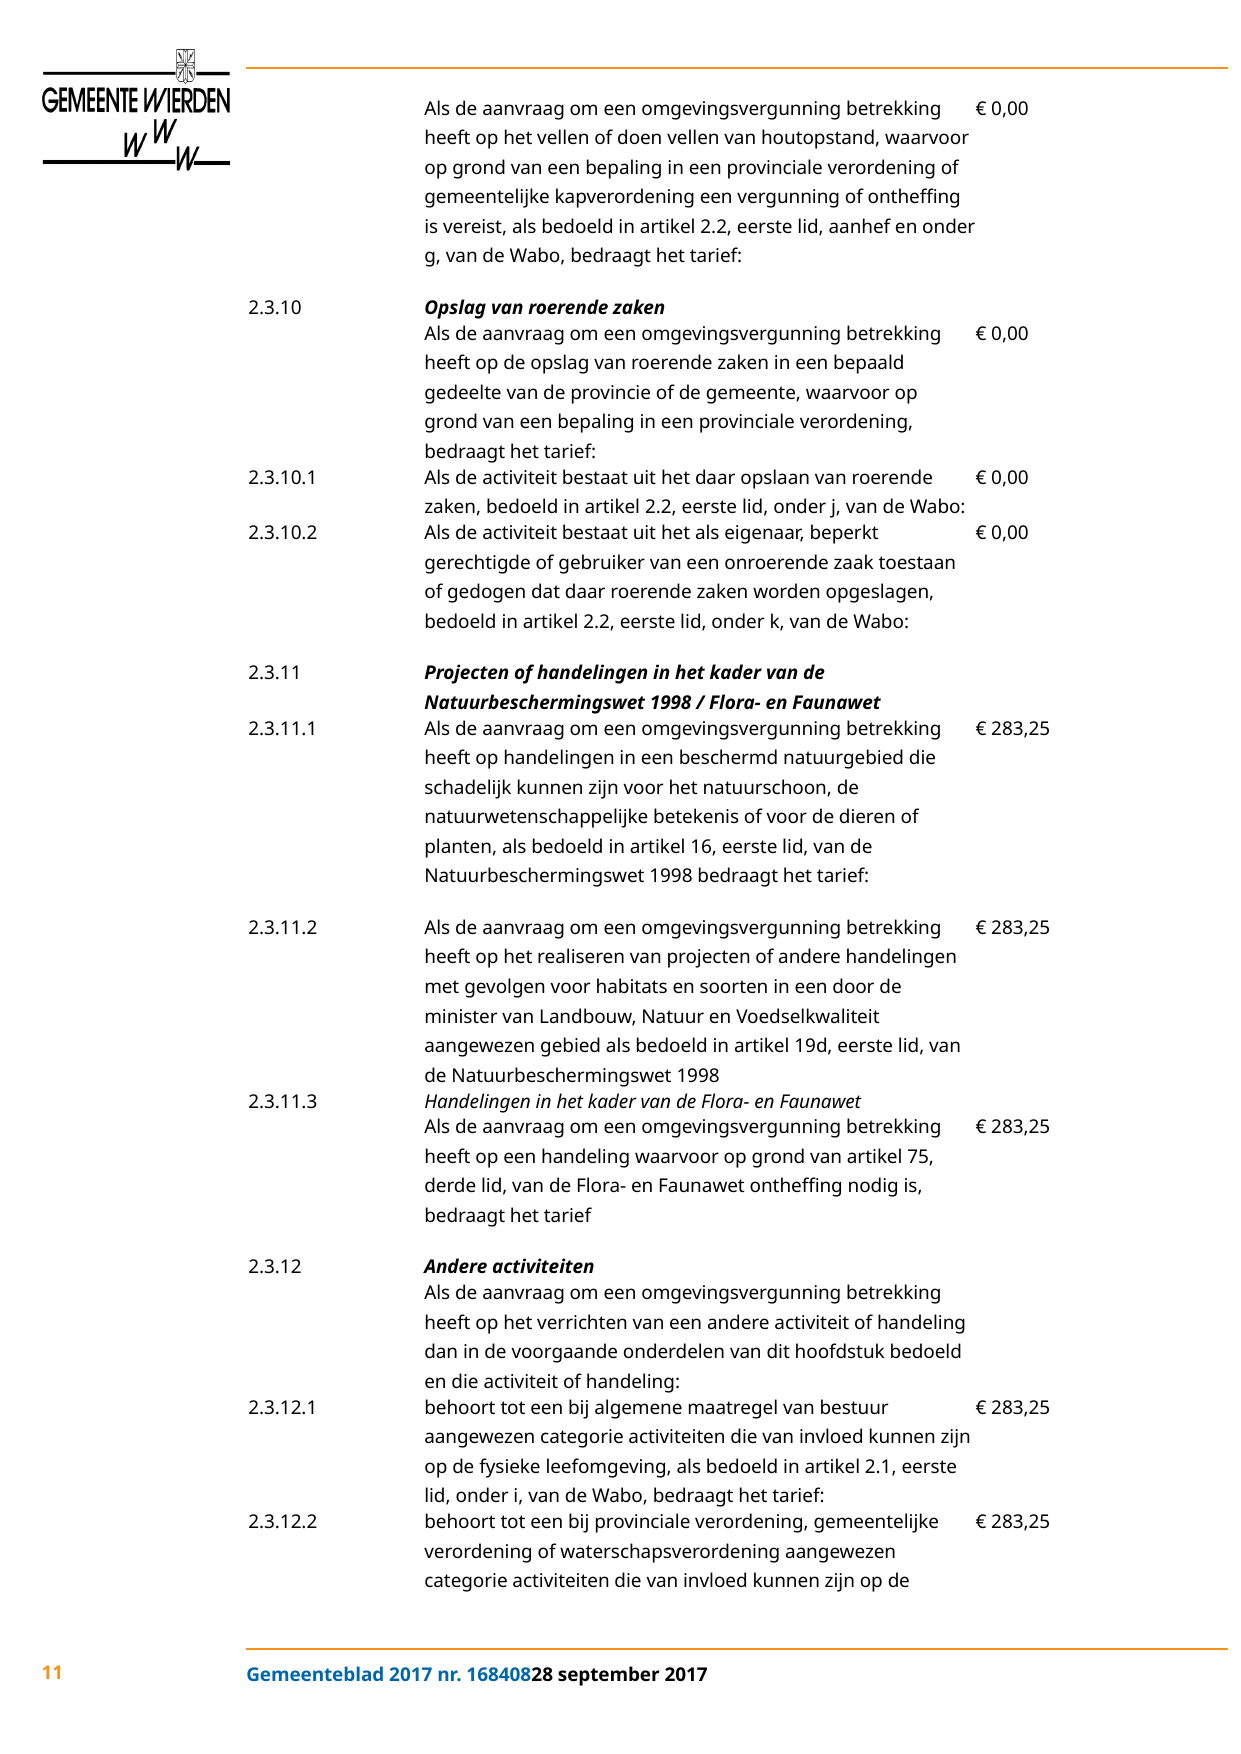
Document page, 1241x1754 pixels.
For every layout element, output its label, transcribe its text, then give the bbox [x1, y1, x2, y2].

table_cell [975, 1280, 1152, 1394]
table_cell 2.3.11.2 [248, 914, 424, 1088]
table_cell [248, 95, 424, 268]
table_cell 2.3.11 [248, 660, 424, 715]
table_cell Als de aanvraag om een omgevingsvergunning betrekking heeft op de opslag van roerende zaken in een bepaald gedeelte van de provincie of de gemeente, waarvoor op grond van een bepaling in een provinciale verordening, bedraagt het tarief: [424, 320, 975, 464]
table_cell [975, 1254, 1152, 1279]
table_cell 2.3.10.1 [248, 464, 424, 519]
table_cell Als de aanvraag om een omgevingsvergunning betrekking heeft op het vellen of doen vellen van houtopstand, waarvoor op grond van een bepaling in een provinciale verordening of gemeentelijke kapverordening een vergunning of ontheffing is vereist, als bedoeld in artikel 2.2, eerste lid, aanhef en onder g, van de Wabo, bedraagt het tarief: [424, 95, 975, 268]
table_cell behoort tot een bij algemene maatregel van bestuur aangewezen categorie activiteiten die van invloed kunnen zijn op de fysieke leefomgeving, als bedoeld in artikel 2.1, eerste lid, onder i, van de Wabo, bedraagt het tarief: [424, 1394, 975, 1508]
table_cell Opslag van roerende zaken [424, 294, 975, 320]
table_cell 2.3.11.3 [248, 1088, 424, 1113]
table_cell [248, 320, 424, 464]
table_cell € 0,00 [975, 95, 1152, 268]
table_cell € 0,00 [975, 519, 1152, 634]
table_cell [248, 1228, 424, 1254]
table_cell Als de aanvraag om een omgevingsvergunning betrekking heeft op het verrichten van een andere activiteit of handeling dan in de voorgaande onderdelen van dit hoofdstuk bedoeld en die activiteit of handeling: [424, 1280, 975, 1394]
table_cell € 283,25 [975, 914, 1152, 1088]
table_cell Als de activiteit bestaat uit het daar opslaan van roerende zaken, bedoeld in artikel 2.2, eerste lid, onder j, van de Wabo: [424, 464, 975, 519]
table_cell Andere activiteiten [424, 1254, 975, 1279]
table_cell € 0,00 [975, 464, 1152, 519]
table_cell behoort tot een bij provinciale verordening, gemeentelijke verordening of waterschapsverordening aangewezen categorie activiteiten die van invloed kunnen zijn op de [424, 1509, 975, 1593]
table_cell Handelingen in het kader van de Flora- en Faunawet [424, 1088, 975, 1113]
table_cell Als de aanvraag om een omgevingsvergunning betrekking heeft op het realiseren van projecten of andere handelingen met gevolgen voor habitats en soorten in een door de minister van Landbouw, Natuur en Voedselkwaliteit aangewezen gebied als bedoeld in artikel 19d, eerste lid, van de Natuurbeschermingswet 1998 [424, 914, 975, 1088]
table_cell [248, 1280, 424, 1394]
table_cell 2.3.10.2 [248, 519, 424, 634]
table_cell [424, 634, 975, 659]
table_cell € 283,25 [975, 715, 1152, 888]
table_cell € 283,25 [975, 1394, 1152, 1508]
table_cell [975, 634, 1152, 659]
table_cell [975, 1088, 1152, 1113]
table_cell Projecten of handelingen in het kader van de Natuurbeschermingswet 1998 / Flora- en Faunawet [424, 660, 975, 715]
table_cell € 283,25 [975, 1114, 1152, 1228]
table_cell [248, 1114, 424, 1228]
table_cell Als de aanvraag om een omgevingsvergunning betrekking heeft op een handeling waarvoor op grond van artikel 75, derde lid, van de Flora- en Faunawet ontheffing nodig is, bedraagt het tarief [424, 1114, 975, 1228]
table_cell 2.3.12 [248, 1254, 424, 1279]
table_cell [975, 1228, 1152, 1254]
table_cell [975, 294, 1152, 320]
table_cell 2.3.12.1 [248, 1394, 424, 1508]
table_cell 2.3.11.1 [248, 715, 424, 888]
table_cell [975, 889, 1152, 914]
table_cell [248, 269, 424, 294]
table_cell Als de activiteit bestaat uit het als eigenaar, beperkt gerechtigde of gebruiker van een onroerende zaak toestaan of gedogen dat daar roerende zaken worden opgeslagen, bedoeld in artikel 2.2, eerste lid, onder k, van de Wabo: [424, 519, 975, 634]
table_cell [424, 889, 975, 914]
table_cell [975, 269, 1152, 294]
table_cell € 283,25 [975, 1509, 1152, 1593]
table_cell [975, 660, 1152, 715]
table_cell [248, 634, 424, 659]
table_cell [248, 889, 424, 914]
table_cell [424, 269, 975, 294]
table_cell 2.3.12.2 [248, 1509, 424, 1593]
table_cell [424, 1228, 975, 1254]
picture [41, 47, 231, 172]
table_cell Als de aanvraag om een omgevingsvergunning betrekking heeft op handelingen in een beschermd natuurgebied die schadelijk kunnen zijn voor het natuurschoon, de natuurwetenschappelijke betekenis of voor de dieren of planten, als bedoeld in artikel 16, eerste lid, van de Natuurbeschermingswet 1998 bedraagt het tarief: [424, 715, 975, 888]
table_cell € 0,00 [975, 320, 1152, 464]
table_cell 2.3.10 [248, 294, 424, 320]
